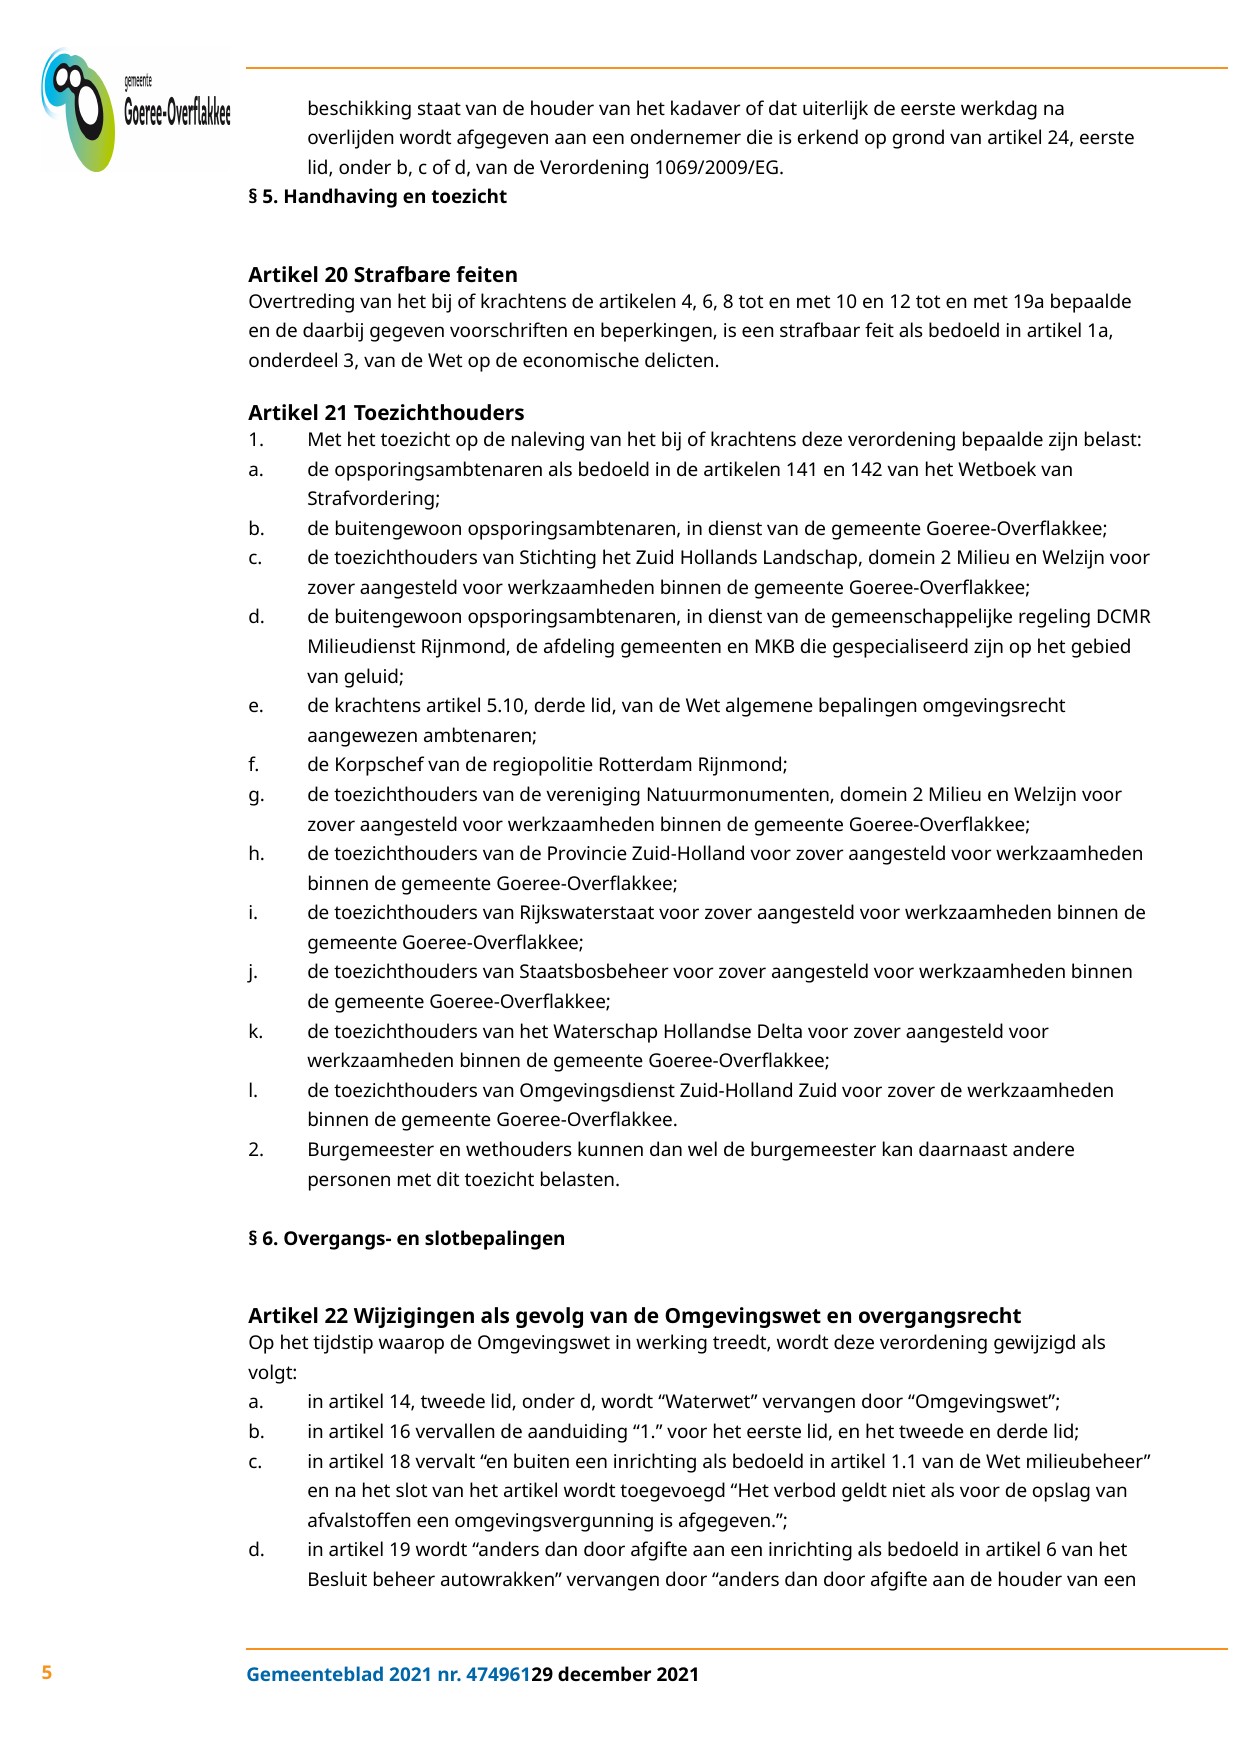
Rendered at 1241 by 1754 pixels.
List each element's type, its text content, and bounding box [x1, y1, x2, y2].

text § 5. Handhaving en toezicht [248, 183, 1152, 209]
list de buitengewoon opsporingsambtenaren, in dienst van de gemeenschappelijke regeling DCMR Milieudienst Rijnmond, de afdeling gemeenten en MKB die gespecialiseerd zijn op het gebied van geluid; [248, 604, 1152, 688]
list de toezichthouders van de Provincie Zuid-Holland voor zover aangesteld voor werkzaamheden binnen de gemeente Goeree-Overflakkee; [248, 840, 1152, 896]
text Artikel 20 Strafbare feiten [248, 260, 1152, 288]
text Artikel 22 Wijzigingen als gevolg van de Omgevingswet en overgangsrecht [248, 1301, 1152, 1329]
list beschikking staat van de houder van het kadaver of dat uiterlijk de eerste werkdag na overlijden wordt afgegeven aan een ondernemer die is erkend op grond van artikel 24, eerste lid, onder b, c of d, van de Verordening 1069/2009/EG. [248, 95, 1152, 180]
list de toezichthouders van de vereniging Natuurmonumenten, domein 2 Milieu en Welzijn voor zover aangesteld voor werkzaamheden binnen de gemeente Goeree-Overflakkee; [248, 781, 1152, 836]
list de toezichthouders van Omgevingsdienst Zuid-Holland Zuid voor zover de werkzaamheden binnen de gemeente Goeree-Overflakkee. [248, 1077, 1152, 1132]
list de Korpschef van de regiopolitie Rotterdam Rijnmond; [248, 752, 1152, 777]
list de toezichthouders van Staatsbosbeheer voor zover aangesteld voor werkzaamheden binnen de gemeente Goeree-Overflakkee; [248, 959, 1152, 1014]
list Burgemeester en wethouders kunnen dan wel de burgemeester kan daarnaast andere personen met dit toezicht belasten. [248, 1136, 1152, 1191]
list Met het toezicht op de naleving van het bij of krachtens deze verordening bepaalde zijn belast: [248, 426, 1152, 452]
list de toezichthouders van Rijkswaterstaat voor zover aangesteld voor werkzaamheden binnen de gemeente Goeree-Overflakkee; [248, 899, 1152, 955]
list de buitengewoon opsporingsambtenaren, in dienst van de gemeente Goeree-Overflakkee; [248, 515, 1152, 541]
list in artikel 19 wordt “anders dan door afgifte aan een inrichting als bedoeld in artikel 6 van het Besluit beheer autowrakken” vervangen door “anders dan door afgifte aan de houder van een [248, 1537, 1152, 1592]
picture [41, 47, 231, 172]
text Overtreding van het bij of krachtens de artikelen 4, 6, 8 tot en met 10 en 12 tot en met 19a bepaalde en de daarbij gegeven voorschriften en beperkingen, is een strafbaar feit als bedoeld in artikel 1a, onderdeel 3, van de Wet op de economische delicten. [248, 288, 1152, 373]
list de toezichthouders van Stichting het Zuid Hollands Landschap, domein 2 Milieu en Welzijn voor zover aangesteld voor werkzaamheden binnen de gemeente Goeree-Overflakkee; [248, 544, 1152, 600]
text Artikel 21 Toezichthouders [248, 398, 1152, 426]
list de toezichthouders van het Waterschap Hollandse Delta voor zover aangesteld voor werkzaamheden binnen de gemeente Goeree-Overflakkee; [248, 1018, 1152, 1073]
list in artikel 14, tweede lid, onder d, wordt “Waterwet” vervangen door “Omgevingswet”; [248, 1389, 1152, 1414]
list de krachtens artikel 5.10, derde lid, van de Wet algemene bepalingen omgevingsrecht aangewezen ambtenaren; [248, 692, 1152, 748]
list in artikel 18 vervalt “en buiten een inrichting als bedoeld in artikel 1.1 van de Wet milieubeheer” en na het slot van het artikel wordt toegevoegd “Het verbod geldt niet als voor de opslag van afvalstoffen een omgevingsvergunning is afgegeven.”; [248, 1448, 1152, 1533]
text Op het tijdstip waarop de Omgevingswet in werking treedt, wordt deze verordening gewijzigd als volgt: [248, 1329, 1152, 1385]
list in artikel 16 vervallen de aanduiding “1.” voor het eerste lid, en het tweede en derde lid; [248, 1418, 1152, 1444]
text § 6. Overgangs- en slotbepalingen [248, 1225, 1152, 1251]
list de opsporingsambtenaren als bedoeld in de artikelen 141 en 142 van het Wetboek van Strafvordering; [248, 456, 1152, 511]
